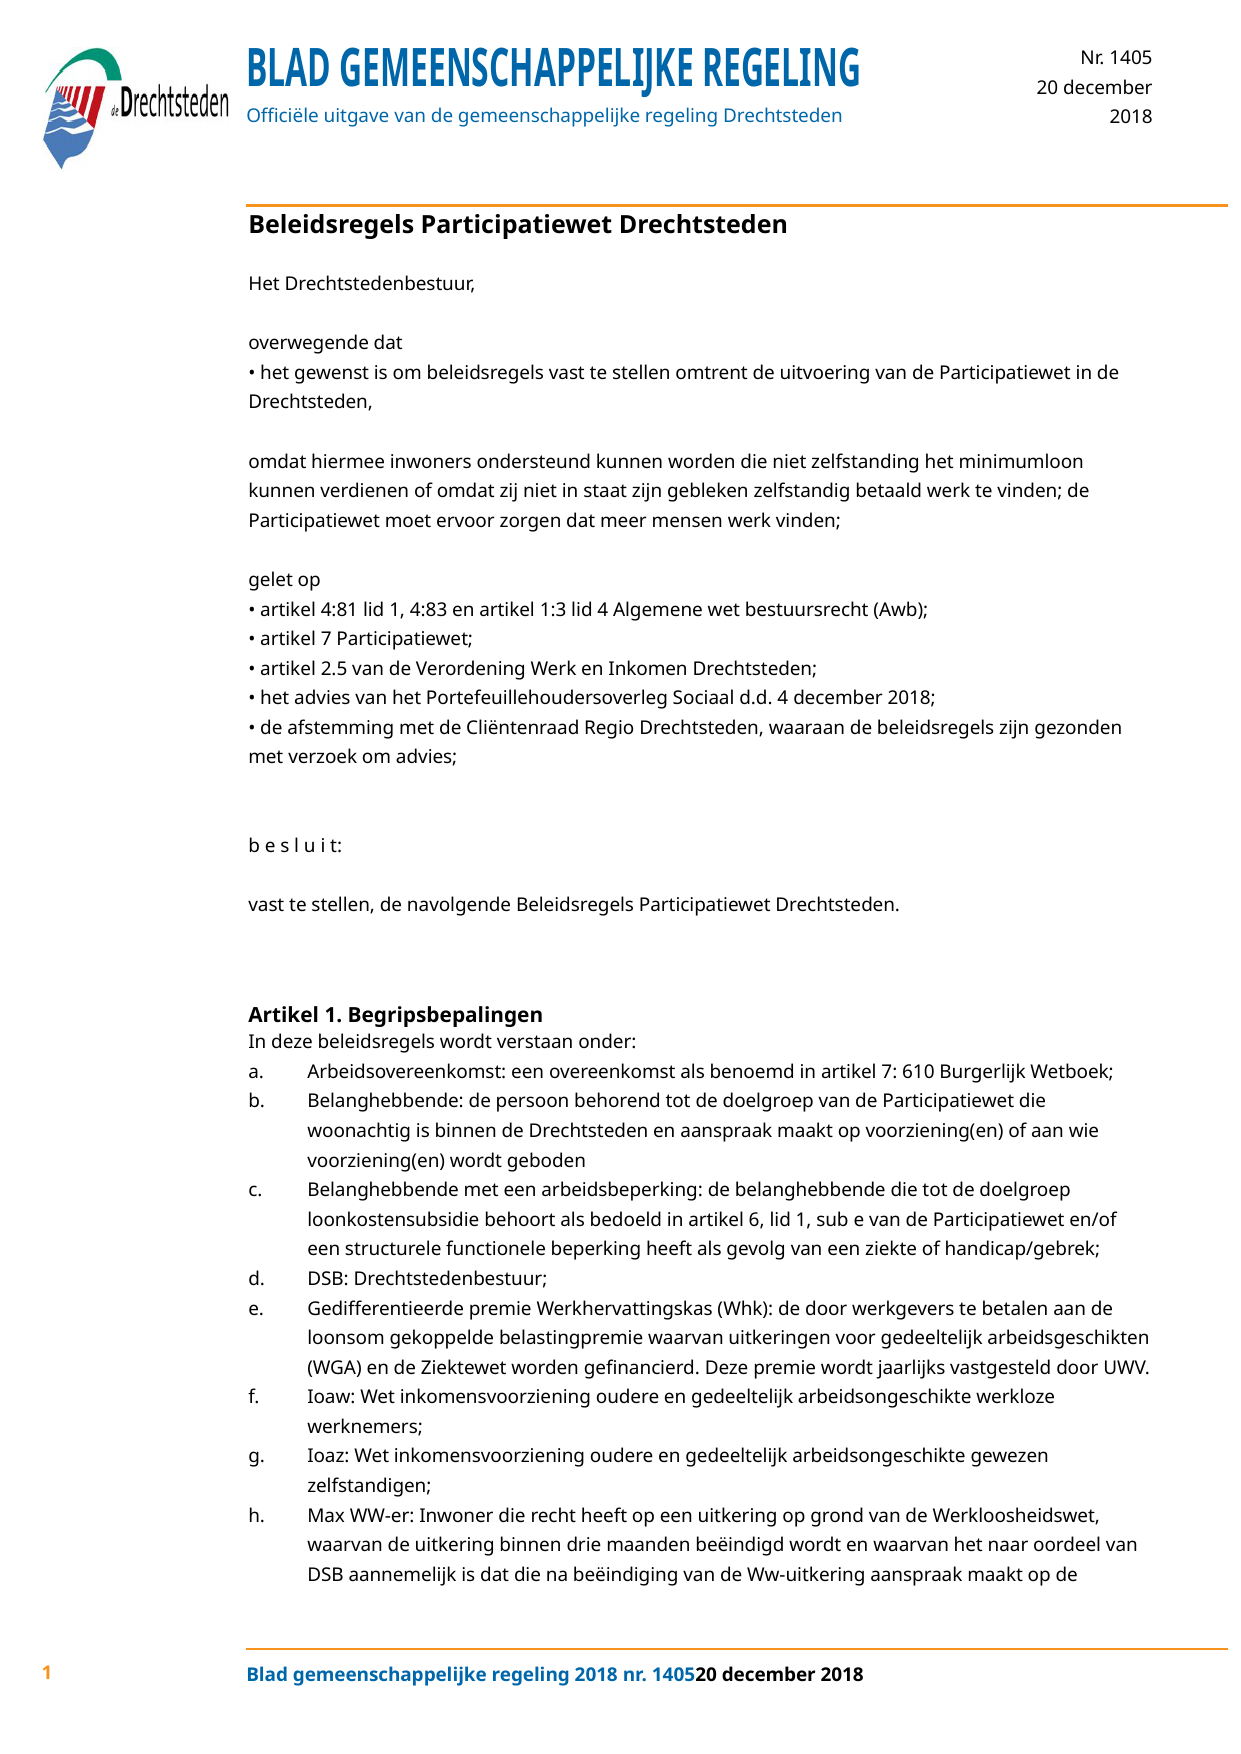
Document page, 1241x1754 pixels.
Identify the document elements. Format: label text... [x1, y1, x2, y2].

text Artikel 1. Begripsbepalingen [248, 1000, 1152, 1028]
text Het Drechtstedenbestuur, [248, 270, 1152, 296]
list DSB: Drechtstedenbestuur; [248, 1265, 1152, 1291]
text In deze beleidsregels wordt verstaan onder: [248, 1028, 1152, 1054]
text • het advies van het Portefeuillehoudersoverleg Sociaal d.d. 4 december 2018; [248, 684, 1152, 710]
text • het gewenst is om beleidsregels vast te stellen omtrent de uitvoering van de Participatiewet in de Drechtsteden, [248, 359, 1152, 414]
text • artikel 2.5 van de Verordening Werk en Inkomen Drechtsteden; [248, 655, 1152, 681]
text Beleidsregels Participatiewet Drechtsteden [248, 207, 1152, 241]
text vast te stellen, de navolgende Beleidsregels Participatiewet Drechtsteden. [248, 892, 1152, 917]
text b e s l u i t: [248, 832, 1152, 858]
list Arbeidsovereenkomst: een overeenkomst als benoemd in artikel 7: 610 Burgerlijk Wetboek; [248, 1058, 1152, 1084]
text omdat hiermee inwoners ondersteund kunnen worden die niet zelfstanding het minimumloon kunnen verdienen of omdat zij niet in staat zijn gebleken zelfstandig betaald werk te vinden; de Participatiewet moet ervoor zorgen dat meer mensen werk vinden; [248, 448, 1152, 533]
list Ioaz: Wet inkomensvoorziening oudere en gedeeltelijk arbeidsongeschikte gewezen zelfstandigen; [248, 1443, 1152, 1498]
picture [41, 47, 231, 172]
list Belanghebbende met een arbeidsbeperking: de belanghebbende die tot de doelgroep loonkostensubsidie behoort als bedoeld in artikel 6, lid 1, sub e van de Participatiewet en/of een structurele functionele beperking heeft als gevolg van een ziekte of handicap/gebrek; [248, 1176, 1152, 1261]
text • de afstemming met de Cliëntenraad Regio Drechtsteden, waaraan de beleidsregels zijn gezonden met verzoek om advies; [248, 714, 1152, 769]
text overwegende dat [248, 329, 1152, 355]
list Max WW-er: Inwoner die recht heeft op een uitkering op grond van de Werkloosheidswet, waarvan de uitkering binnen drie maanden beëindigd wordt en waarvan het naar oordeel van DSB aannemelijk is dat die na beëindiging van de Ww-uitkering aanspraak maakt op de [248, 1502, 1152, 1587]
list Gedifferentieerde premie Werkhervattingskas (Whk): de door werkgevers te betalen aan de loonsom gekoppelde belastingpremie waarvan uitkeringen voor gedeeltelijk arbeidsgeschikten (WGA) en de Ziektewet worden gefinancierd. Deze premie wordt jaarlijks vastgesteld door UWV. [248, 1295, 1152, 1379]
list Ioaw: Wet inkomensvoorziening oudere en gedeeltelijk arbeidsongeschikte werkloze werknemers; [248, 1383, 1152, 1439]
text • artikel 4:81 lid 1, 4:83 en artikel 1:3 lid 4 Algemene wet bestuursrecht (Awb); [248, 596, 1152, 621]
text gelet op [248, 566, 1152, 592]
list Belanghebbende: de persoon behorend tot de doelgroep van de Participatiewet die woonachtig is binnen de Drechtsteden en aanspraak maakt op voorziening(en) of aan wie voorziening(en) wordt geboden [248, 1088, 1152, 1172]
text • artikel 7 Participatiewet; [248, 625, 1152, 651]
